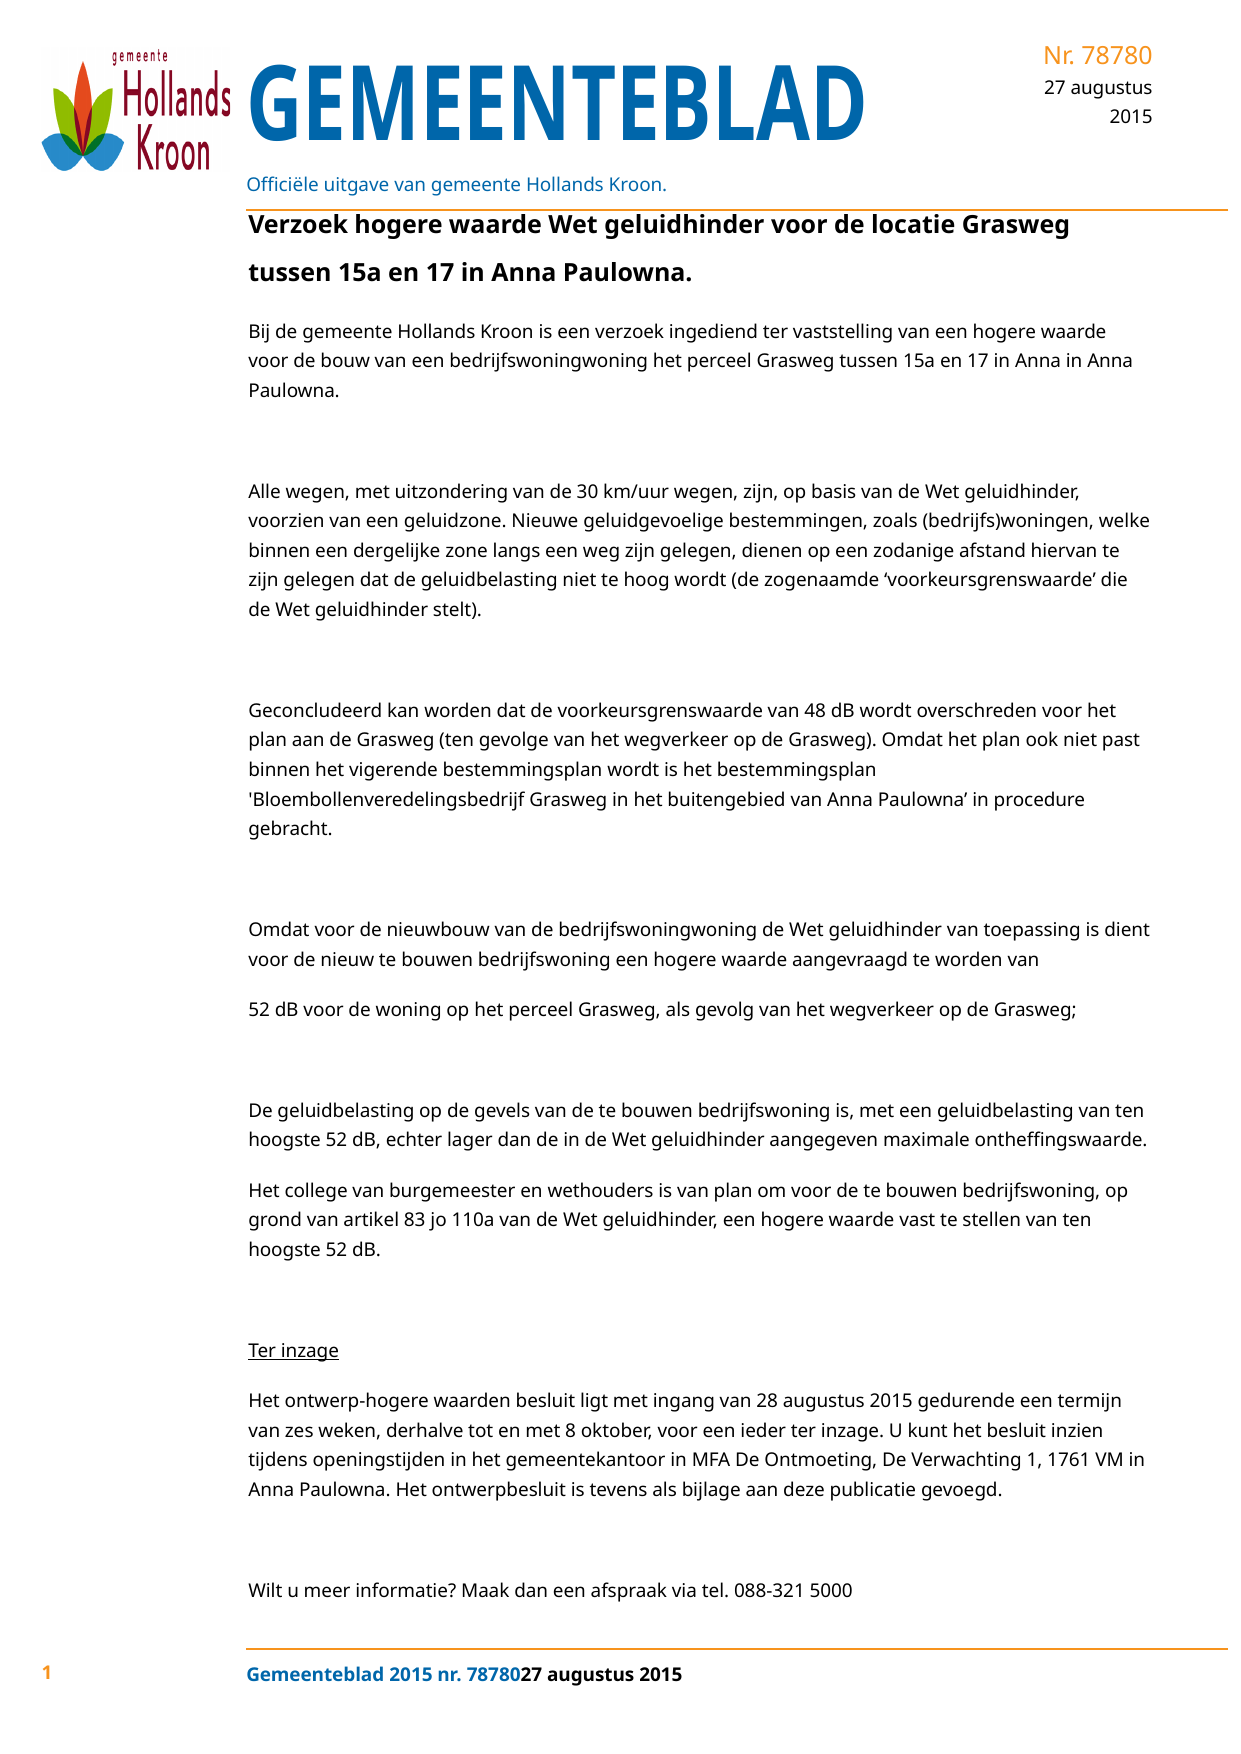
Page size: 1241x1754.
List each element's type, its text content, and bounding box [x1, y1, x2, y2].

text Ter inzage [248, 1337, 1152, 1363]
text Het college van burgemeester en wethouders is van plan om voor de te bouwen bedrijfswoning, op grond van artikel 83 jo 110a van de Wet geluidhinder, een hogere waarde vast te stellen van ten hoogste 52 dB. [248, 1177, 1152, 1262]
text De geluidbelasting op de gevels van de te bouwen bedrijfswoning is, met een geluidbelasting van ten hoogste 52 dB, echter lager dan de in de Wet geluidhinder aangegeven maximale ontheffingswaarde. [248, 1097, 1152, 1152]
text 52 dB voor de woning op het perceel Grasweg, als gevolg van het wegverkeer op de Grasweg; [248, 996, 1152, 1022]
picture [41, 47, 231, 172]
text Wilt u meer informatie? Maak dan een afspraak via tel. 088-321 5000 [248, 1577, 1152, 1603]
text Alle wegen, met uitzondering van de 30 km/uur wegen, zijn, op basis van de Wet geluidhinder, voorzien van een geluidzone. Nieuwe geluidgevoelige bestemmingen, zoals (bedrijfs)woningen, welke binnen een dergelijke zone langs een weg zijn gelegen, dienen op een zodanige afstand hiervan te zijn gelegen dat de geluidbelasting niet te hoog wordt (de zogenaamde ‘voorkeursgrenswaarde’ die de Wet geluidhinder stelt). [248, 478, 1152, 622]
text Verzoek hogere waarde Wet geluidhinder voor de locatie Grasweg tussen 15a en 17 in Anna Paulowna. [248, 211, 1152, 288]
text Bij de gemeente Hollands Kroon is een verzoek ingediend ter vaststelling van een hogere waarde voor de bouw van een bedrijfswoningwoning het perceel Grasweg tussen 15a en 17 in Anna in Anna Paulowna. [248, 318, 1152, 403]
text Omdat voor de nieuwbouw van de bedrijfswoningwoning de Wet geluidhinder van toepassing is dient voor de nieuw te bouwen bedrijfswoning een hogere waarde aangevraagd te worden van [248, 916, 1152, 972]
text Geconcludeerd kan worden dat de voorkeursgrenswaarde van 48 dB wordt overschreden voor het plan aan de Grasweg (ten gevolge van het wegverkeer op de Grasweg). Omdat het plan ook niet past binnen het vigerende bestemmingsplan wordt is het bestemmingsplan 'Bloembollenveredelingsbedrijf Grasweg in het buitengebied van Anna Paulowna’ in procedure gebracht. [248, 697, 1152, 841]
text Het ontwerp-hogere waarden besluit ligt met ingang van 28 augustus 2015 gedurende een termijn van zes weken, derhalve tot en met 8 oktober, voor een ieder ter inzage. U kunt het besluit inzien tijdens openingstijden in het gemeentekantoor in MFA De Ontmoeting, De Verwachting 1, 1761 VM in Anna Paulowna. Het ontwerpbesluit is tevens als bijlage aan deze publicatie gevoegd. [248, 1387, 1152, 1502]
